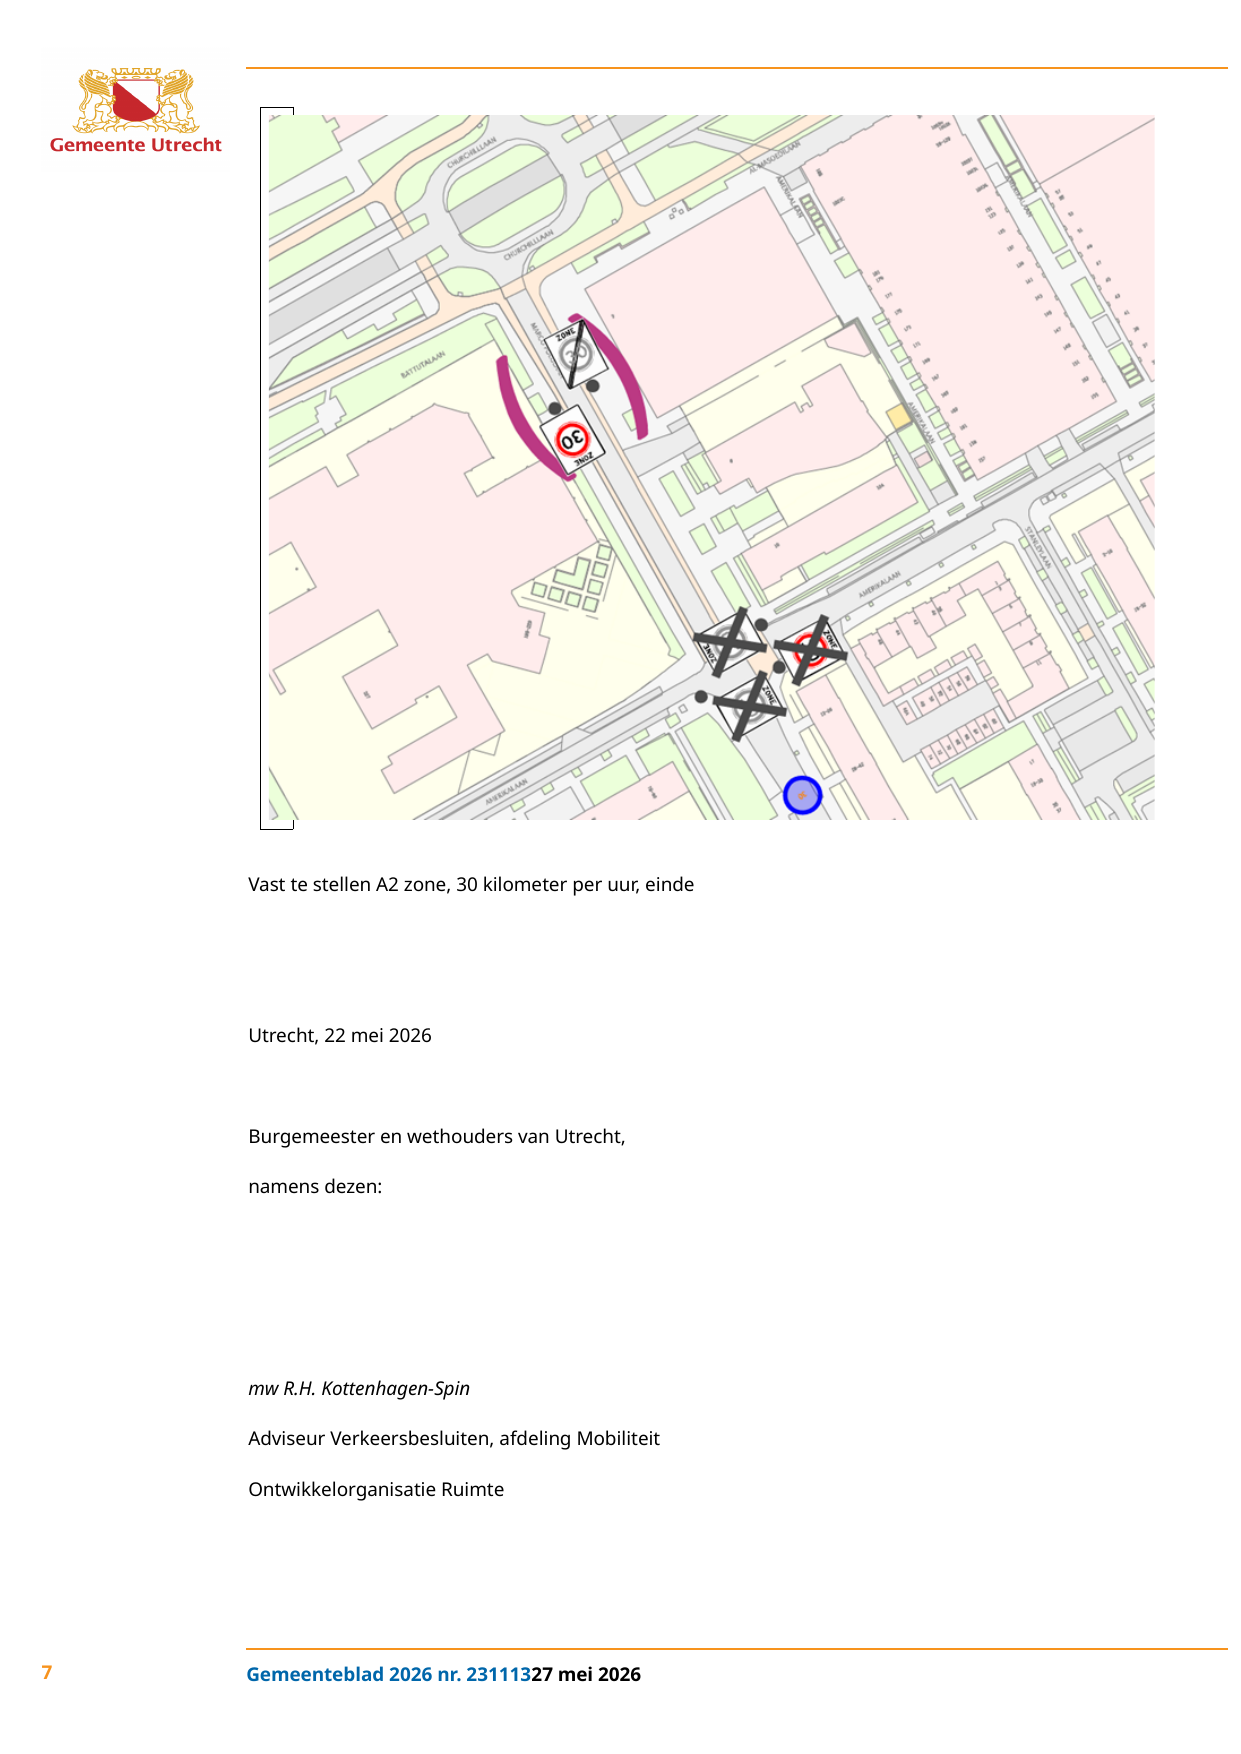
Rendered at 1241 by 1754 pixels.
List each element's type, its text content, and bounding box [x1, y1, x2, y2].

text Ontwikkelorganisatie Ruimte [248, 1476, 1152, 1501]
picture [41, 47, 231, 172]
text namens dezen: [248, 1173, 1152, 1199]
text Adviseur Verkeersbesluiten, afdeling Mobiliteit [248, 1425, 1152, 1451]
text Burgemeester en wethouders van Utrecht, [248, 1123, 1152, 1148]
text mw R.H. Kottenhagen-Spin [248, 1375, 1152, 1401]
text Utrecht, 22 mei 2026 [248, 1022, 1152, 1048]
picture [268, 115, 1155, 820]
text Vast te stellen A2 zone, 30 kilometer per uur, einde [248, 871, 1152, 896]
